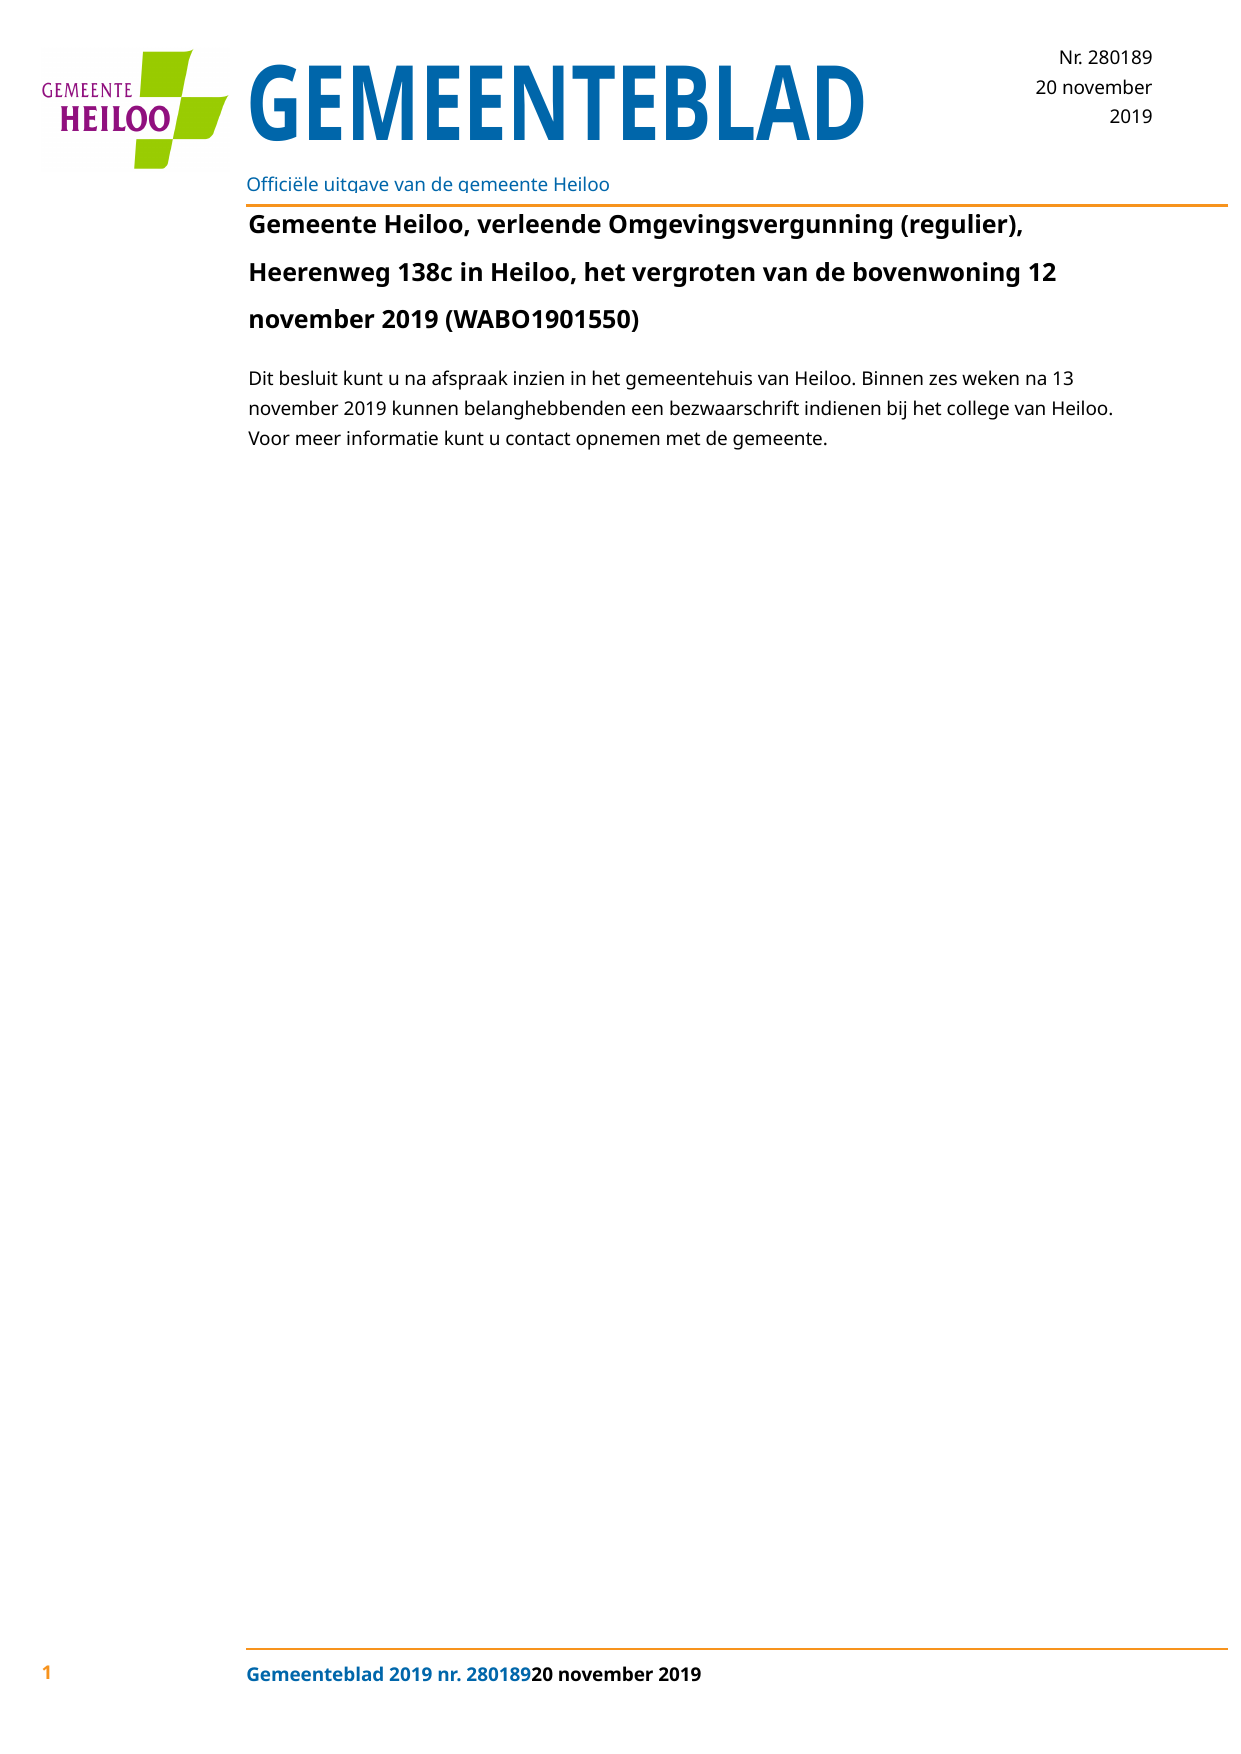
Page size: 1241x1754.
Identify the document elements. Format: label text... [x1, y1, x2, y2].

picture [41, 47, 231, 172]
text Dit besluit kunt u na afspraak inzien in het gemeentehuis van Heiloo. Binnen zes weken na 13 november 2019 kunnen belanghebbenden een bezwaarschrift indienen bij het college van Heiloo. Voor meer informatie kunt u contact opnemen met de gemeente. [248, 366, 1152, 450]
text Gemeente Heiloo, verleende Omgevingsvergunning (regulier), Heerenweg 138c in Heiloo, het vergroten van de bovenwoning 12 november 2019 (WABO1901550) [248, 207, 1152, 336]
